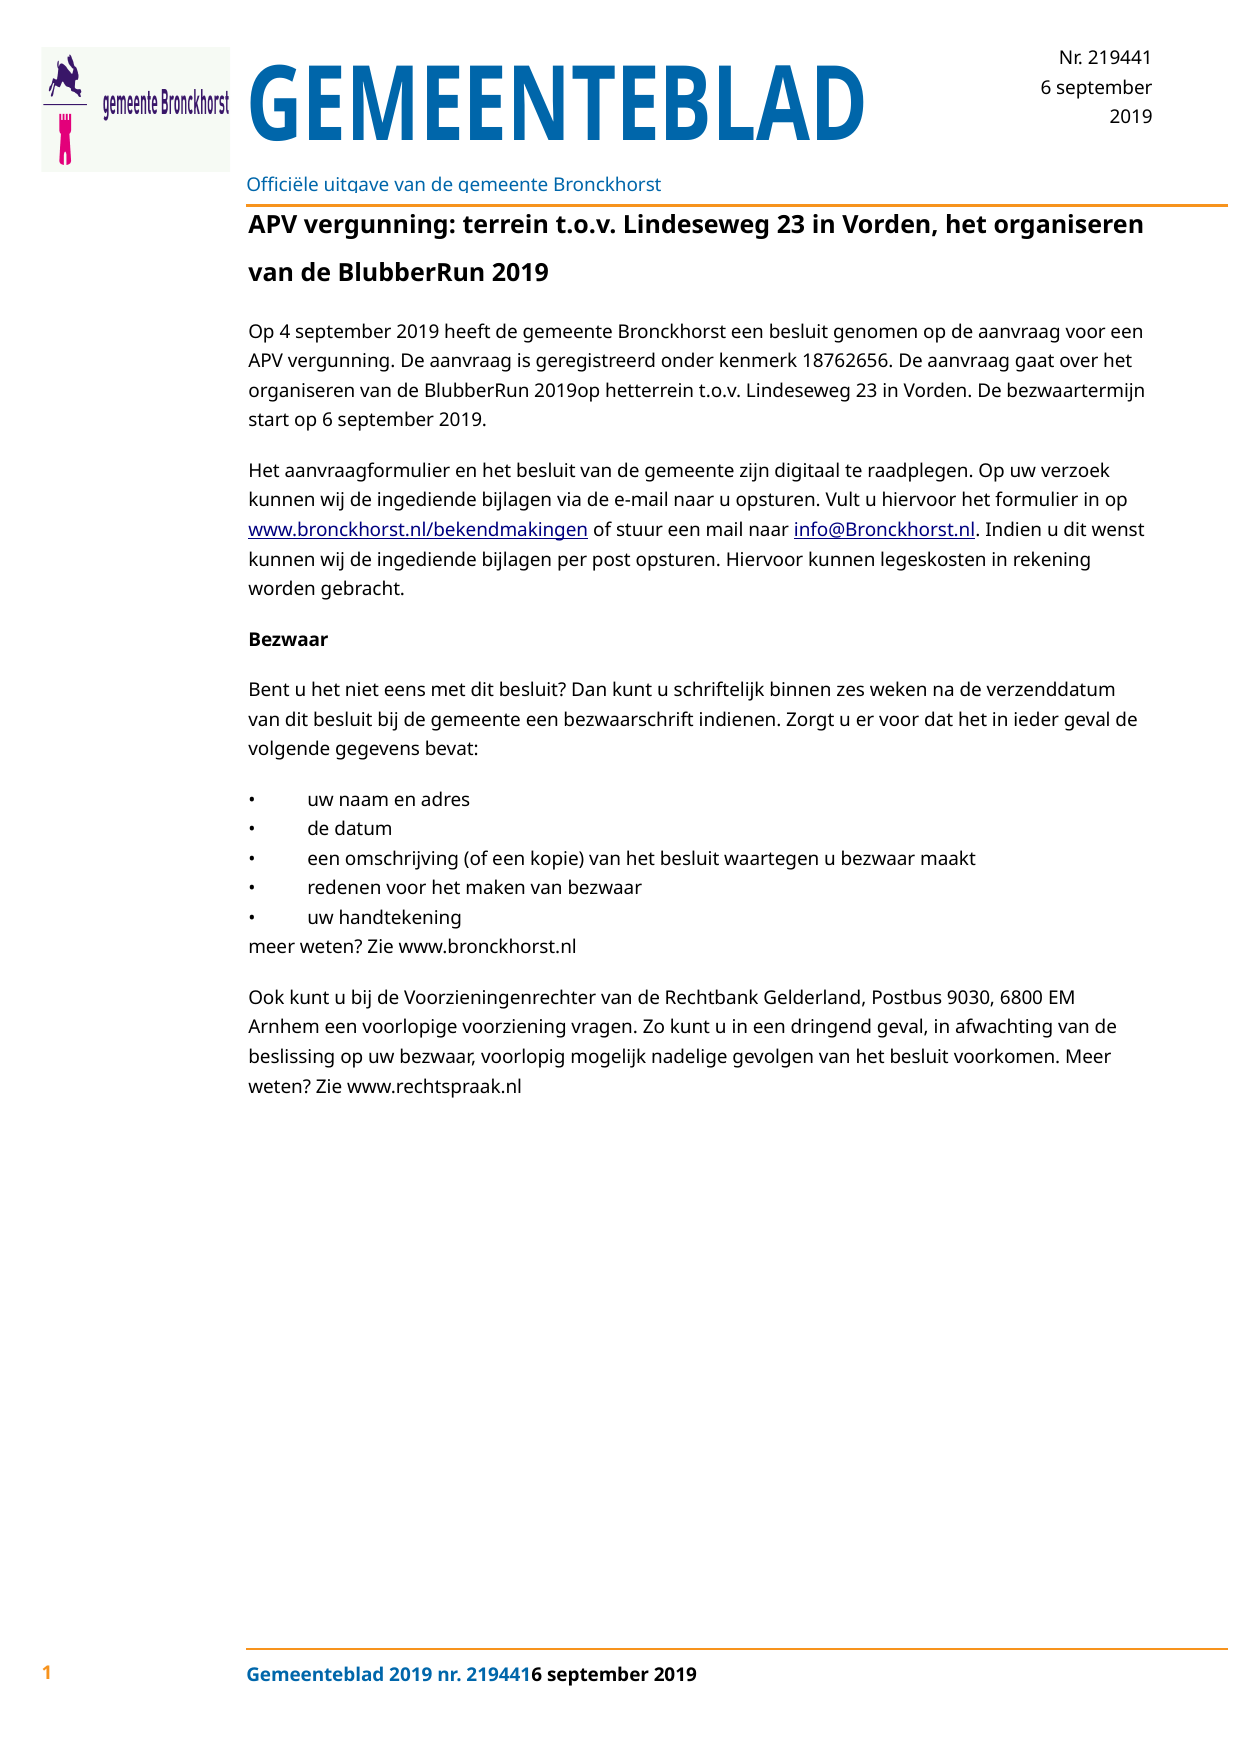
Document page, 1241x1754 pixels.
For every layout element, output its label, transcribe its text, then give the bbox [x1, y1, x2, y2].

list redenen voor het maken van bezwaar [248, 874, 1152, 900]
text Ook kunt u bij de Voorzieningenrechter van de Rechtbank Gelderland, Postbus 9030, 6800 EM Arnhem een voorlopige voorziening vragen. Zo kunt u in een dringend geval, in afwachting van de beslissing op uw bezwaar, voorlopig mogelijk nadelige gevolgen van het besluit voorkomen. Meer weten? Zie www.rechtspraak.nl [248, 984, 1152, 1099]
list uw naam en adres [248, 786, 1152, 812]
text Bent u het niet eens met dit besluit? Dan kunt u schriftelijk binnen zes weken na de verzenddatum van dit besluit bij de gemeente een bezwaarschrift indienen. Zorgt u er voor dat het in ieder geval de volgende gegevens bevat: [248, 676, 1152, 761]
list uw handtekening [248, 904, 1152, 930]
text meer weten? Zie www.bronckhorst.nl [248, 934, 1152, 959]
list de datum [248, 815, 1152, 841]
list een omschrijving (of een kopie) van het besluit waartegen u bezwaar maakt [248, 845, 1152, 871]
text APV vergunning: terrein t.o.v. Lindeseweg 23 in Vorden, het organiseren van de BlubberRun 2019 [248, 207, 1152, 288]
text Het aanvraagformulier en het besluit van de gemeente zijn digitaal te raadplegen. Op uw verzoek kunnen wij de ingediende bijlagen via de e-mail naar u opsturen. Vult u hiervoor het formulier in op www.bronckhorst.nl/bekendmakingen of stuur een mail naar info@Bronckhorst.nl. Indien u dit wenst kunnen wij de ingediende bijlagen per post opsturen. Hiervoor kunnen legeskosten in rekening worden gebracht. [248, 457, 1152, 601]
text Op 4 september 2019 heeft de gemeente Bronckhorst een besluit genomen op de aanvraag voor een APV vergunning. De aanvraag is geregistreerd onder kenmerk 18762656. De aanvraag gaat over het organiseren van de BlubberRun 2019op hetterrein t.o.v. Lindeseweg 23 in Vorden. De bezwaartermijn start op 6 september 2019. [248, 318, 1152, 432]
picture [41, 47, 231, 172]
text Bezwaar [248, 626, 1152, 652]
